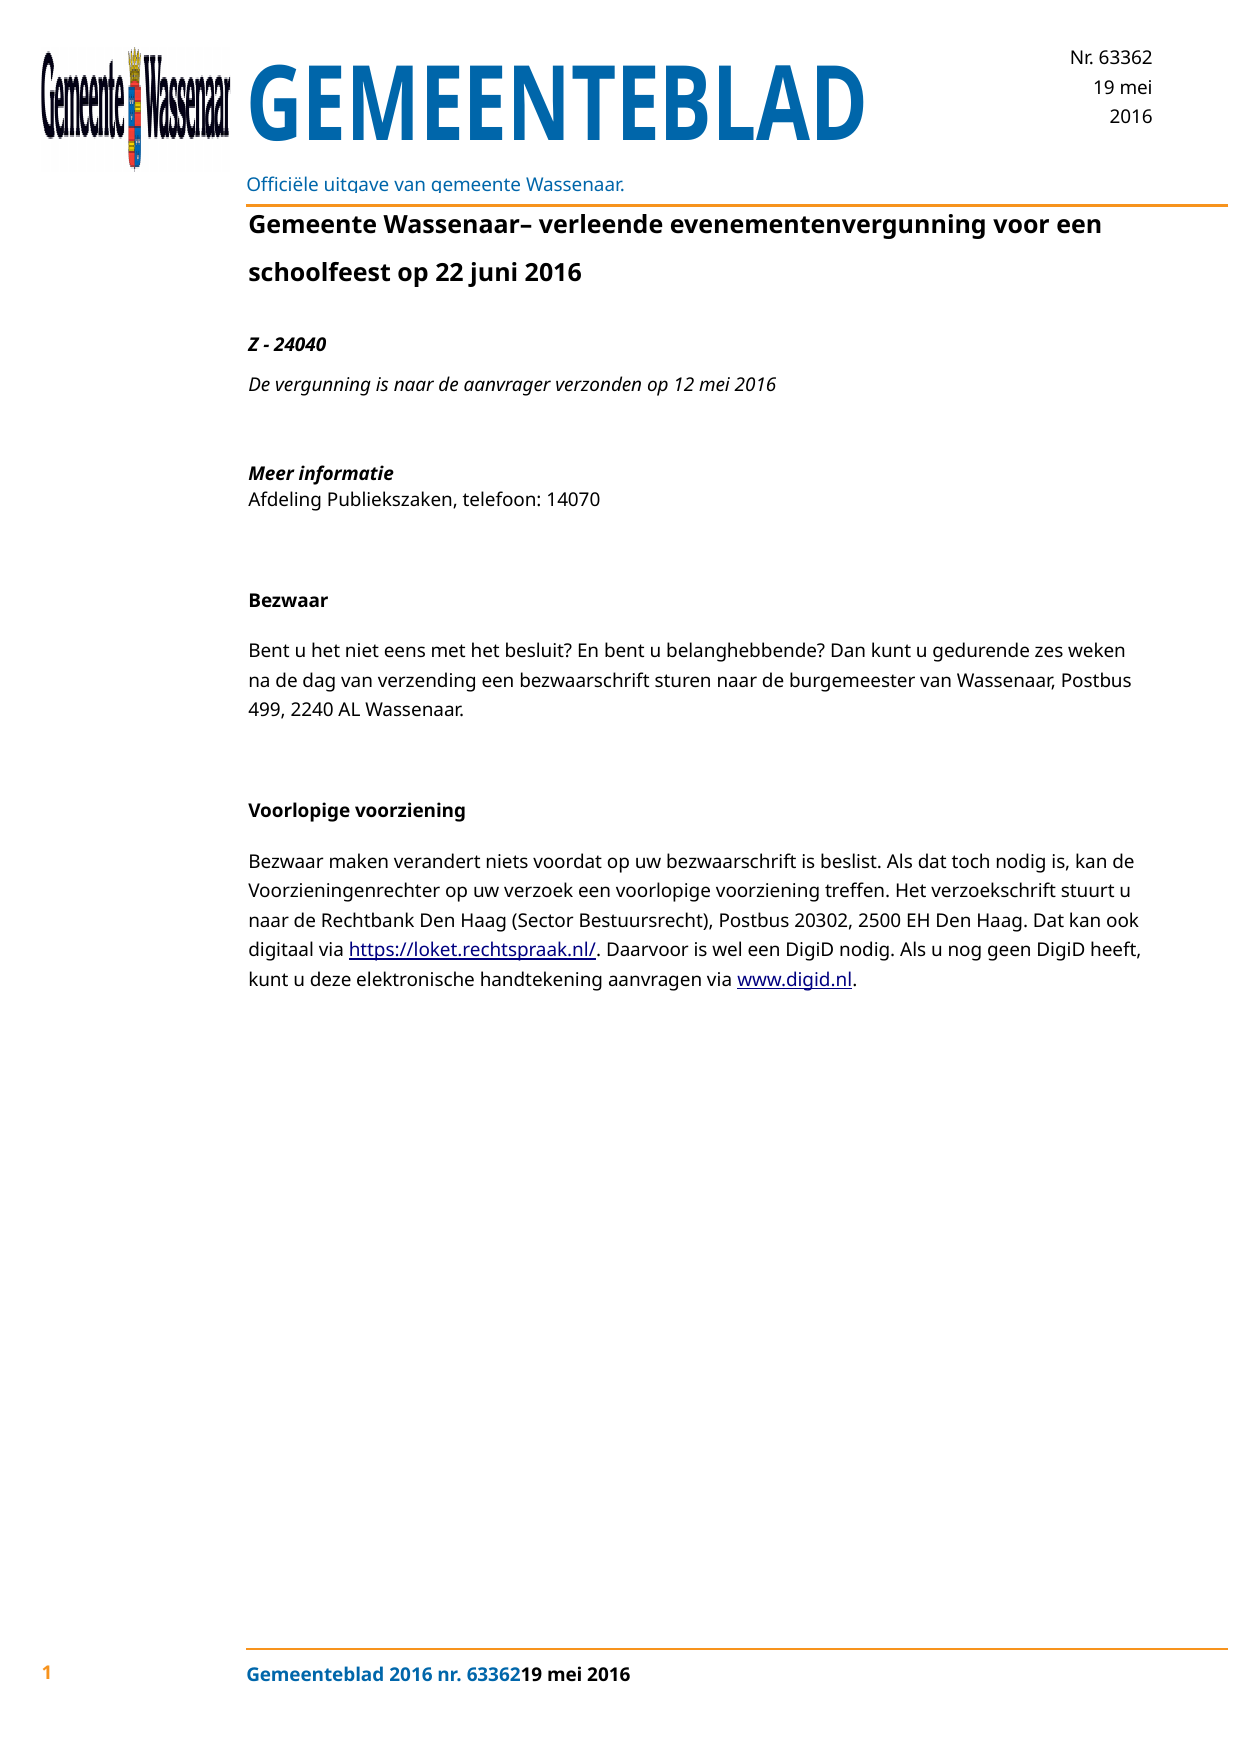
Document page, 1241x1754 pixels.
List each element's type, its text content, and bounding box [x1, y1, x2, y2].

text Voorlopige voorziening [248, 797, 1152, 823]
text Bent u het niet eens met het besluit? En bent u belanghebbende? Dan kunt u gedurende zes weken na de dag van verzending een bezwaarschrift sturen naar de burgemeester van Wassenaar, Postbus 499, 2240 AL Wassenaar. [248, 637, 1152, 722]
text Bezwaar [248, 587, 1152, 613]
text Meer informatie [248, 460, 1152, 486]
text De vergunning is naar de aanvrager verzonden op 12 mei 2016 [248, 371, 1152, 396]
picture [41, 47, 231, 172]
text Bezwaar maken verandert niets voordat op uw bezwaarschrift is beslist. Als dat toch nodig is, kan de Voorzieningenrechter op uw verzoek een voorlopige voorziening treffen. Het verzoekschrift stuurt u naar de Rechtbank Den Haag (Sector Bestuursrecht), Postbus 20302, 2500 EH Den Haag. Dat kan ook digitaal via https://loket.rechtspraak.nl/. Daarvoor is wel een DigiD nodig. Als u nog geen DigiD heeft, kunt u deze elektronische handtekening aanvragen via www.digid.nl. [248, 848, 1152, 992]
text Gemeente Wassenaar– verleende evenementenvergunning voor een schoolfeest op 22 juni 2016 [248, 207, 1152, 288]
text Afdeling Publiekszaken, telefoon: 14070 [248, 486, 1152, 512]
text Z - 24040 [248, 331, 1152, 357]
